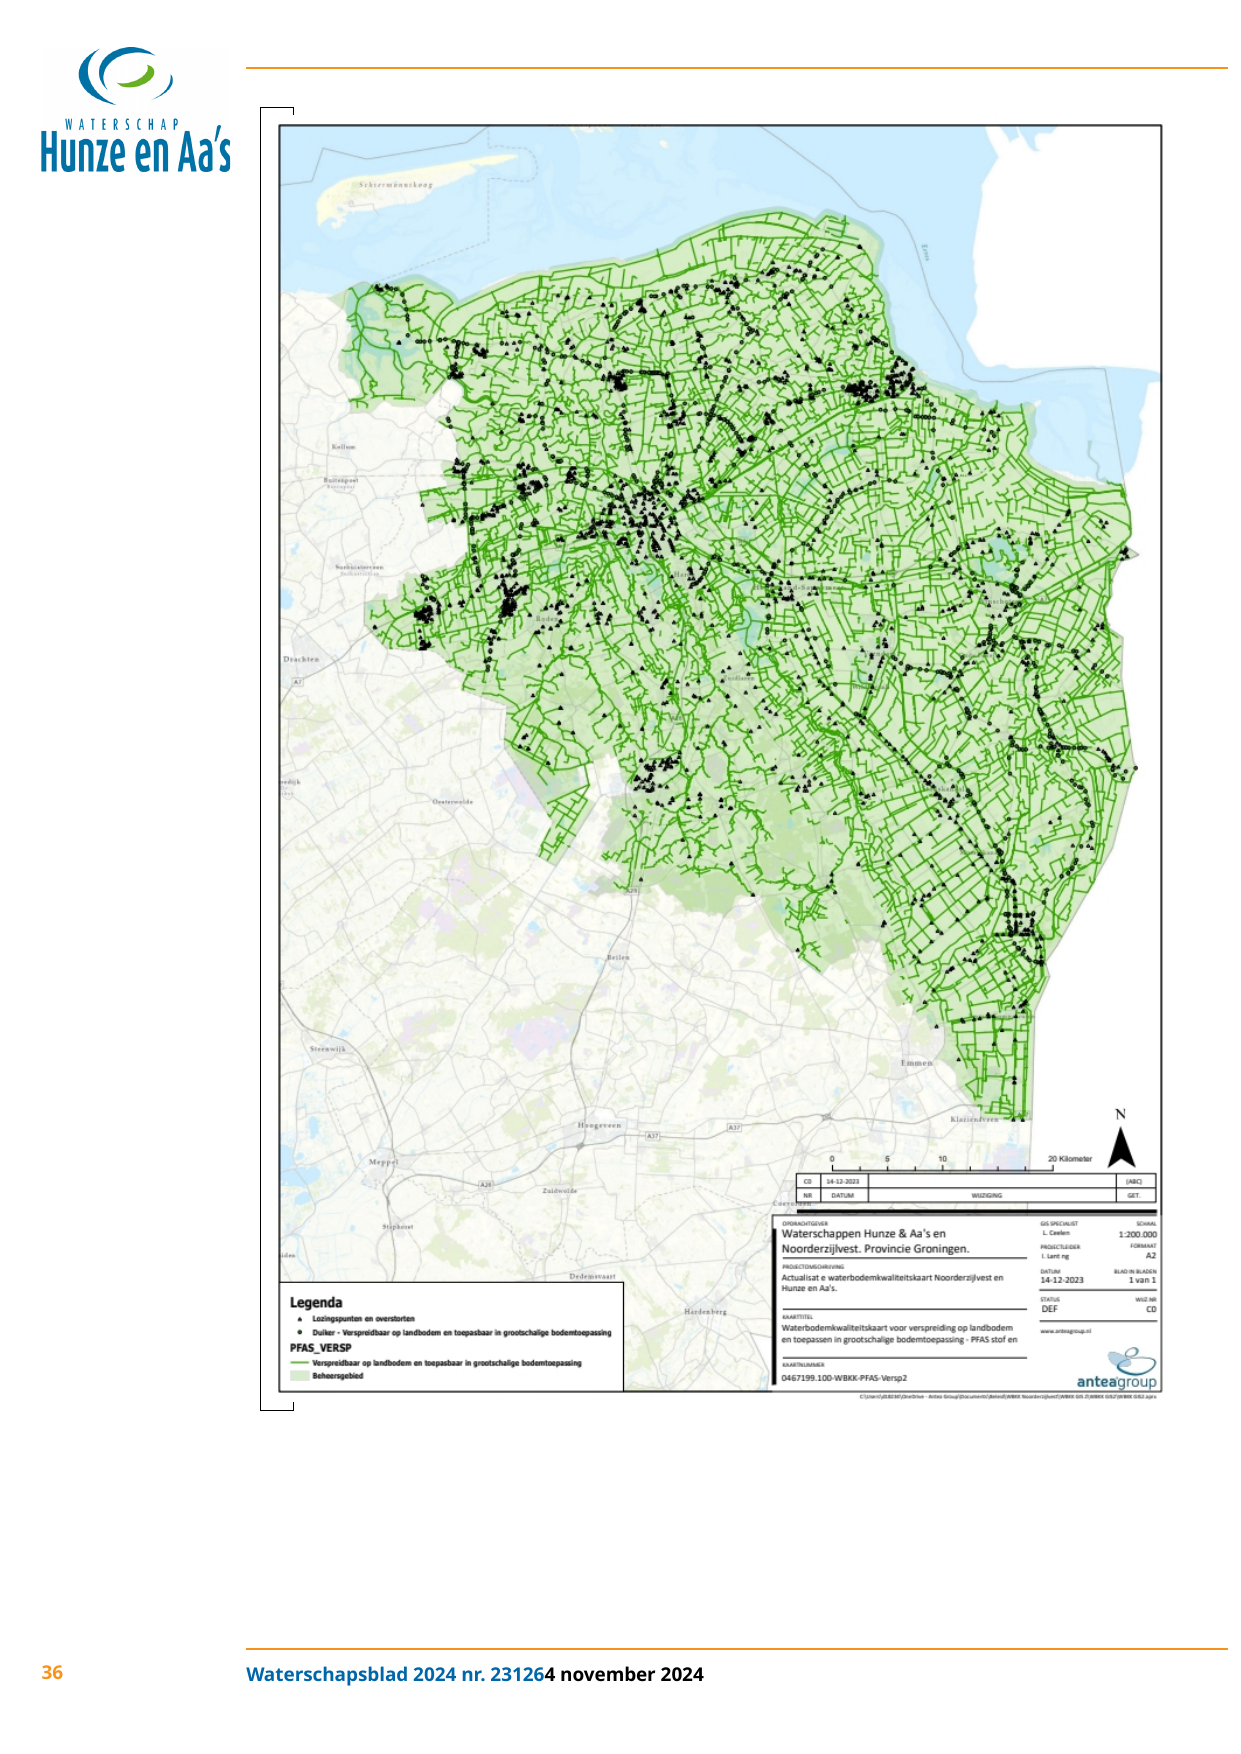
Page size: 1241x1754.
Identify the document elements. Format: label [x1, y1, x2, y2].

picture [41, 47, 231, 172]
picture [183, 163, 191, 172]
picture [47, 154, 51, 172]
picture [226, 145, 231, 156]
picture [268, 115, 1173, 1402]
